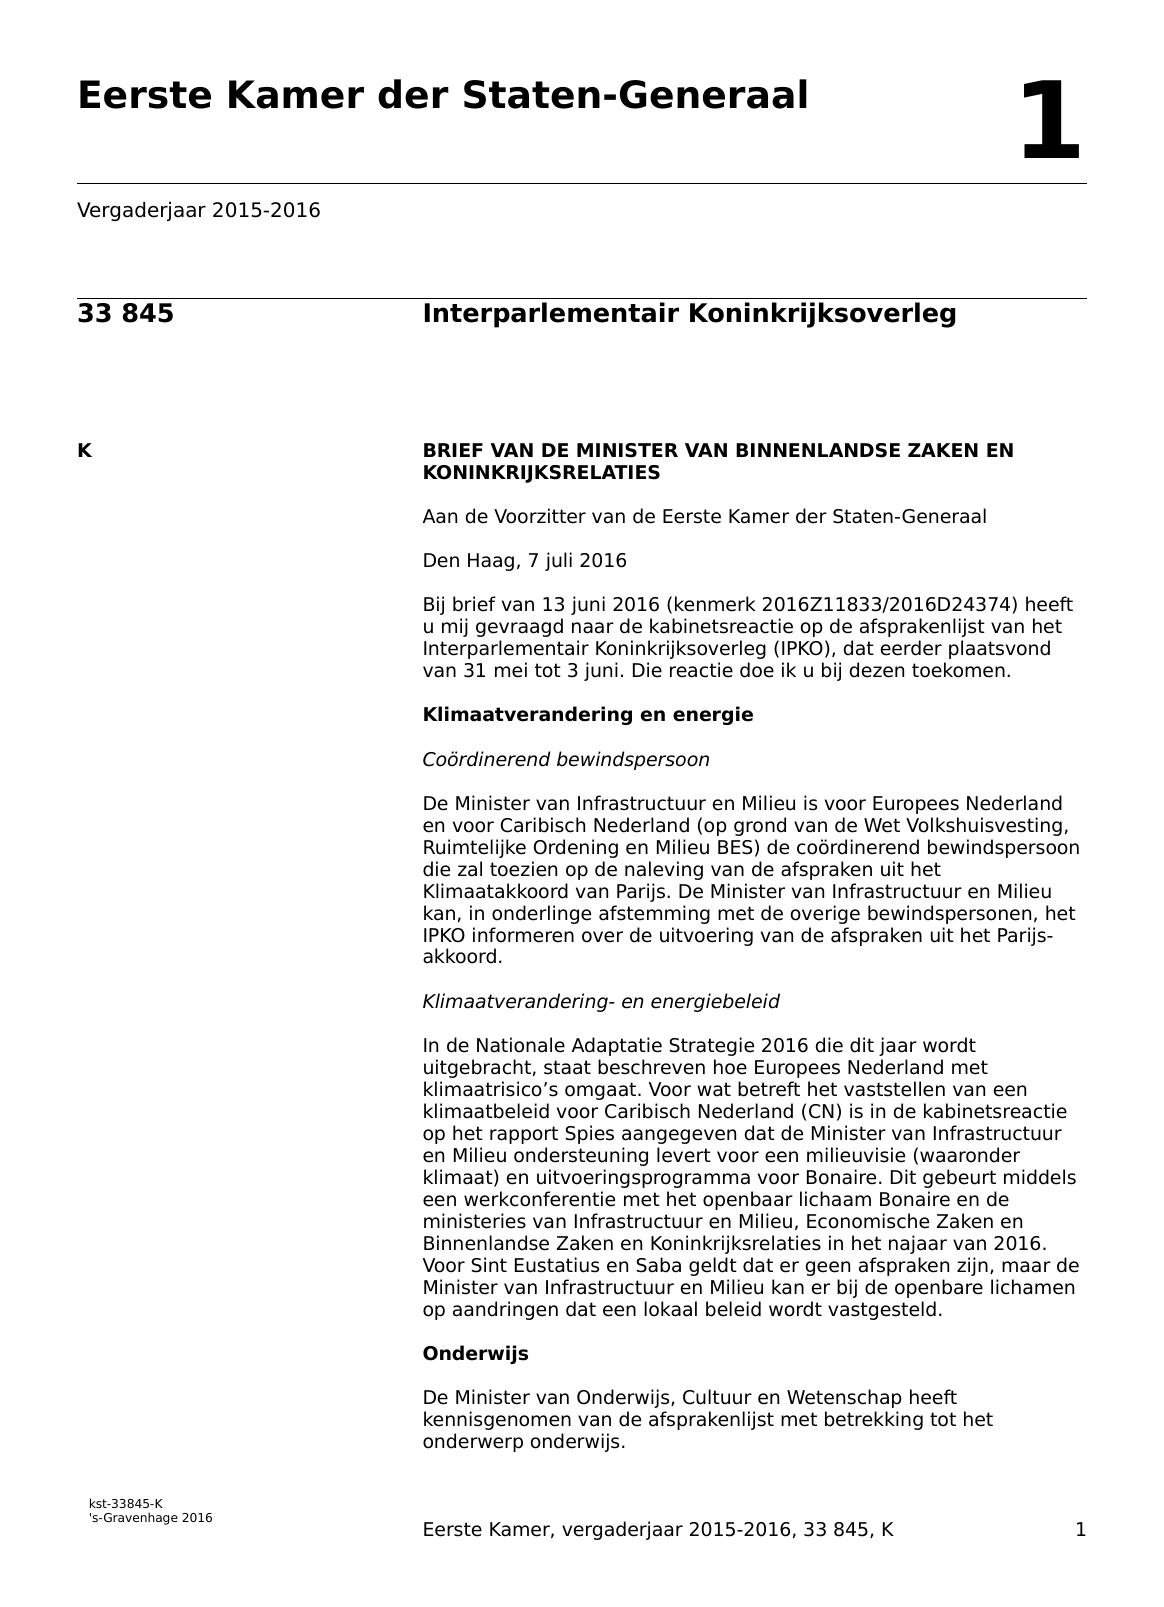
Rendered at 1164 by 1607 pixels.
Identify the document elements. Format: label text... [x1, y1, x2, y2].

subtitle K BRIEF VAN DE MINISTER VAN BINNENLANDSE ZAKEN EN KONINKRIJKSRELATIES [77, 440, 1087, 484]
table_cell Vergaderjaar 2015-2016 [77, 184, 1087, 298]
text De Minister van Onderwijs, Cultuur en Wetenschap heeft kennisgenomen van de afsprakenlijst met betrekking tot het onderwerp onderwijs. [422, 1387, 1087, 1453]
subtitle Klimaatverandering en energie [422, 704, 1087, 726]
subtitle Coördinerend bewindspersoon [422, 748, 1087, 770]
subtitle 33 845 Interparlementair Koninkrijksoverleg [77, 299, 1087, 329]
table_header 1 [886, 59, 1087, 183]
text De Minister van Infrastructuur en Milieu is voor Europees Nederland en voor Caribisch Nederland (op grond van de Wet Volkshuisvesting, Ruimtelijke Ordening en Milieu BES) de coördinerend bewindspersoon die zal toezien op de naleving van de afspraken uit het Klimaatakkoord van Parijs. De Minister van Infrastructuur en Milieu kan, in onderlinge afstemming met de overige bewindspersonen, het IPKO informeren over de uitvoering van de afspraken uit het Parijs-akkoord. [422, 793, 1087, 968]
text Bij brief van 13 juni 2016 (kenmerk 2016Z11833/2016D24374) heeft u mij gevraagd naar de kabinetsreactie op de afsprakenlijst van het Interparlementair Koninkrijksoverleg (IPKO), dat eerder plaatsvond van 31 mei tot 3 juni. Die reactie doe ik u bij dezen toekomen. [422, 594, 1087, 682]
text Aan de Voorzitter van de Eerste Kamer der Staten-Generaal [422, 506, 1087, 528]
text In de Nationale Adaptatie Strategie 2016 die dit jaar wordt uitgebracht, staat beschreven hoe Europees Nederland met klimaatrisico’s omgaat. Voor wat betreft het vaststellen van een klimaatbeleid voor Caribisch Nederland (CN) is in de kabinetsreactie op het rapport Spies aangegeven dat de Minister van Infrastructuur en Milieu ondersteuning levert voor een milieuvisie (waaronder klimaat) en uitvoeringsprogramma voor Bonaire. Dit gebeurt middels een werkconferentie met het openbaar lichaam Bonaire en de ministeries van Infrastructuur en Milieu, Economische Zaken en Binnenlandse Zaken en Koninkrijksrelaties in het najaar van 2016. Voor Sint Eustatius en Saba geldt dat er geen afspraken zijn, maar de Minister van Infrastructuur en Milieu kan er bij de openbare lichamen op aandringen dat een lokaal beleid wordt vastgesteld. [422, 1035, 1087, 1321]
text kst-33845-K [88, 1497, 323, 1511]
table_header Eerste Kamer der Staten-Generaal [77, 59, 886, 183]
subtitle Onderwijs [422, 1343, 1087, 1365]
text Den Haag, 7 juli 2016 [422, 550, 1087, 572]
subtitle Klimaatverandering- en energiebeleid [422, 991, 1087, 1013]
text 's-Gravenhage 2016 [88, 1511, 323, 1525]
